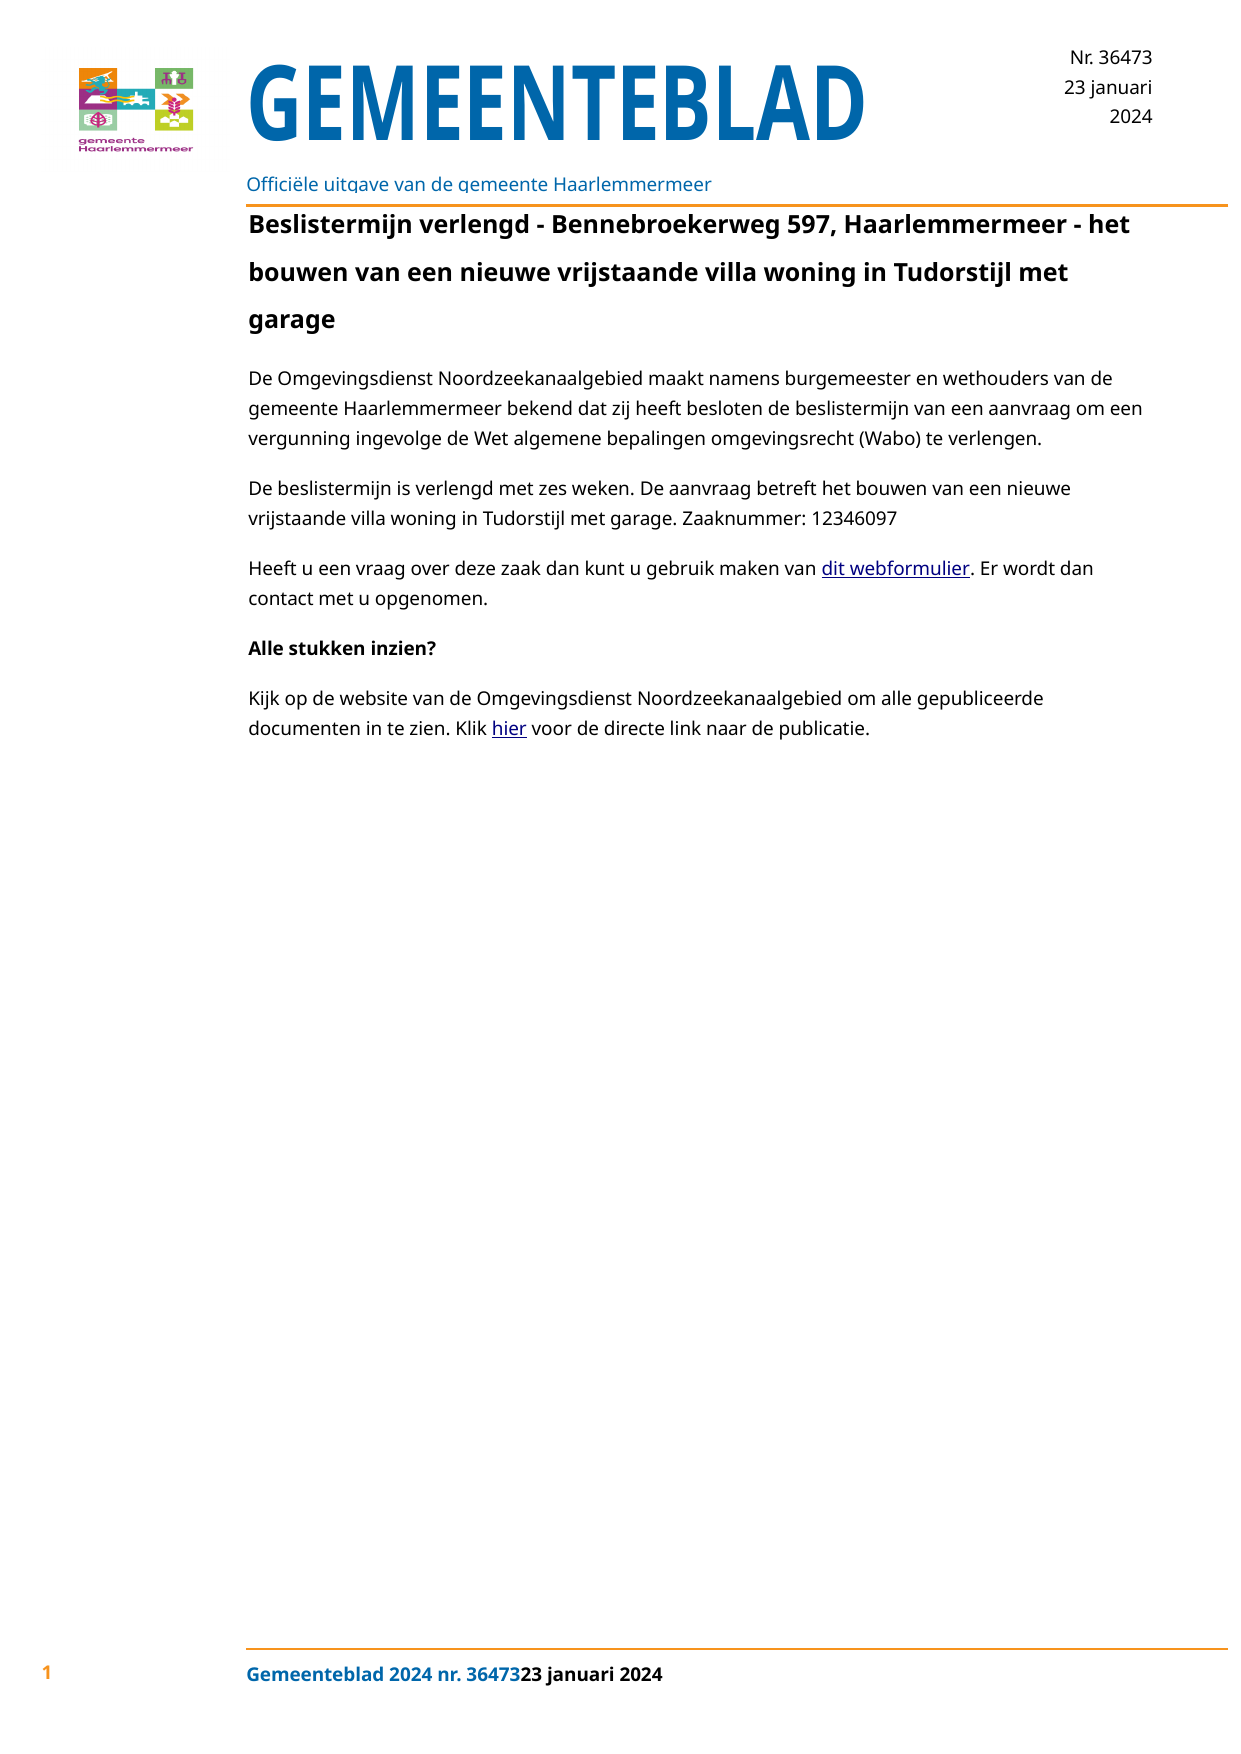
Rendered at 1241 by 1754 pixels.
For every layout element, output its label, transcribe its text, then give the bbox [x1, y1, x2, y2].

text Beslistermijn verlengd - Bennebroekerweg 597, Haarlemmermeer - het bouwen van een nieuwe vrijstaande villa woning in Tudorstijl met garage [248, 207, 1152, 336]
picture [41, 47, 231, 172]
text Kijk op de website van de Omgevingsdienst Noordzeekanaalgebied om alle gepubliceerde documenten in te zien. Klik hier voor de directe link naar de publicatie. [248, 686, 1152, 741]
text Alle stukken inzien? [248, 635, 1152, 661]
text De beslistermijn is verlengd met zes weken. De aanvraag betreft het bouwen van een nieuwe vrijstaande villa woning in Tudorstijl met garage. Zaaknummer: 12346097 [248, 475, 1152, 530]
text Heeft u een vraag over deze zaak dan kunt u gebruik maken van dit webformulier. Er wordt dan contact met u opgenomen. [248, 555, 1152, 610]
text De Omgevingsdienst Noordzeekanaalgebied maakt namens burgemeester en wethouders van de gemeente Haarlemmermeer bekend dat zij heeft besloten de beslistermijn van een aanvraag om een vergunning ingevolge de Wet algemene bepalingen omgevingsrecht (Wabo) te verlengen. [248, 366, 1152, 450]
